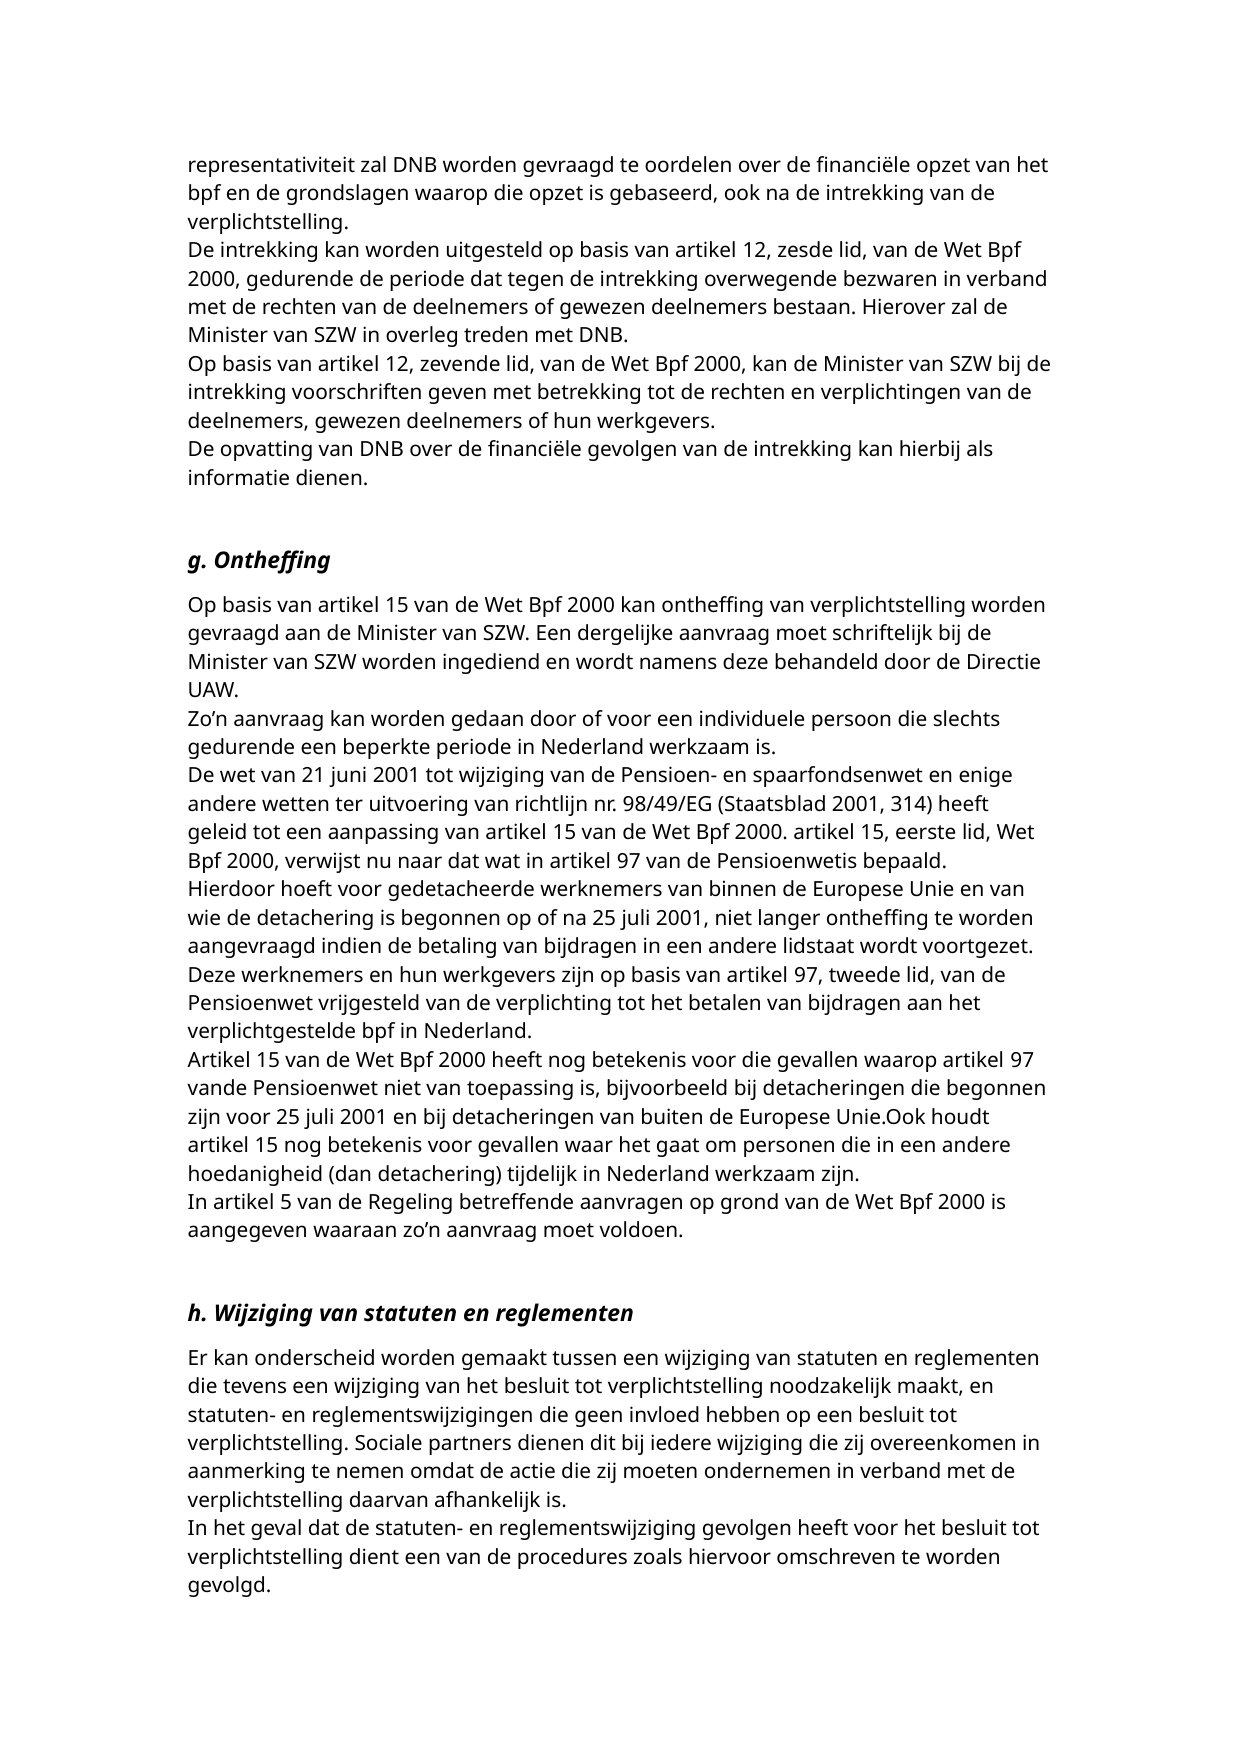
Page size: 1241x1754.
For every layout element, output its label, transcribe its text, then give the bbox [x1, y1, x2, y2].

text Er kan onderscheid worden gemaakt tussen een wijziging van statuten en reglementen die tevens een wijziging van het besluit tot verplichtstelling noodzakelijk maakt, en statuten- en reglementswijzigingen die geen invloed hebben op een besluit tot verplichtstelling. Sociale partners dienen dit bij iedere wijziging die zij overeenkomen in aanmerking te nemen omdat de actie die zij moeten ondernemen in verband met de verplichtstelling daarvan afhankelijk is. [187, 1343, 1053, 1513]
text De opvatting van DNB over de financiële gevolgen van de intrekking kan hierbij als informatie dienen. [187, 434, 1053, 491]
subtitle h. Wijziging van statuten en reglementen [187, 1297, 1053, 1328]
text Op basis van artikel 15 van de Wet Bpf 2000 kan ontheffing van verplichtstelling worden gevraagd aan de Minister van SZW. Een dergelijke aanvraag moet schriftelijk bij de Minister van SZW worden ingediend en wordt namens deze behandeld door de Directie UAW. [187, 590, 1053, 704]
text De intrekking kan worden uitgesteld op basis van artikel 12, zesde lid, van de Wet Bpf 2000, gedurende de periode dat tegen de intrekking overwegende bezwaren in verband met de rechten van de deelnemers of gewezen deelnemers bestaan. Hierover zal de Minister van SZW in overleg treden met DNB. [187, 235, 1053, 349]
subtitle g. Ontheffing [187, 544, 1053, 575]
text In artikel 5 van de Regeling betreffende aanvragen op grond van de Wet Bpf 2000 is aangegeven waaraan zo’n aanvraag moet voldoen. [187, 1187, 1053, 1244]
text Hierdoor hoeft voor gedetacheerde werknemers van binnen de Europese Unie en van wie de detachering is begonnen op of na 25 juli 2001, niet langer ontheffing te worden aangevraagd indien de betaling van bijdragen in een andere lidstaat wordt voortgezet. Deze werknemers en hun werkgevers zijn op basis van artikel 97, tweede lid, van de Pensioenwet vrijgesteld van de verplichting tot het betalen van bijdragen aan het verplichtgestelde bpf in Nederland. [187, 874, 1053, 1045]
text Zo’n aanvraag kan worden gedaan door of voor een individuele persoon die slechts gedurende een beperkte periode in Nederland werkzaam is. [187, 704, 1053, 761]
text De wet van 21 juni 2001 tot wijziging van de Pensioen- en spaarfondsenwet en enige andere wetten ter uitvoering van richtlijn nr. 98/49/EG (Staatsblad 2001, 314) heeft geleid tot een aanpassing van artikel 15 van de Wet Bpf 2000. artikel 15, eerste lid, Wet Bpf 2000, verwijst nu naar dat wat in artikel 97 van de Pensioenwetis bepaald. [187, 761, 1053, 874]
text representativiteit zal DNB worden gevraagd te oordelen over de financiële opzet van het bpf en de grondslagen waarop die opzet is gebaseerd, ook na de intrekking van de verplichtstelling. [187, 150, 1053, 235]
text Artikel 15 van de Wet Bpf 2000 heeft nog betekenis voor die gevallen waarop artikel 97 vande Pensioenwet niet van toepassing is, bijvoorbeeld bij detacheringen die begonnen zijn voor 25 juli 2001 en bij detacheringen van buiten de Europese Unie.Ook houdt artikel 15 nog betekenis voor gevallen waar het gaat om personen die in een andere hoedanigheid (dan detachering) tijdelijk in Nederland werkzaam zijn. [187, 1045, 1053, 1187]
text In het geval dat de statuten- en reglementswijziging gevolgen heeft voor het besluit tot verplichtstelling dient een van de procedures zoals hiervoor omschreven te worden gevolgd. [187, 1513, 1053, 1599]
text Op basis van artikel 12, zevende lid, van de Wet Bpf 2000, kan de Minister van SZW bij de intrekking voorschriften geven met betrekking tot de rechten en verplichtingen van de deelnemers, gewezen deelnemers of hun werkgevers. [187, 349, 1053, 434]
